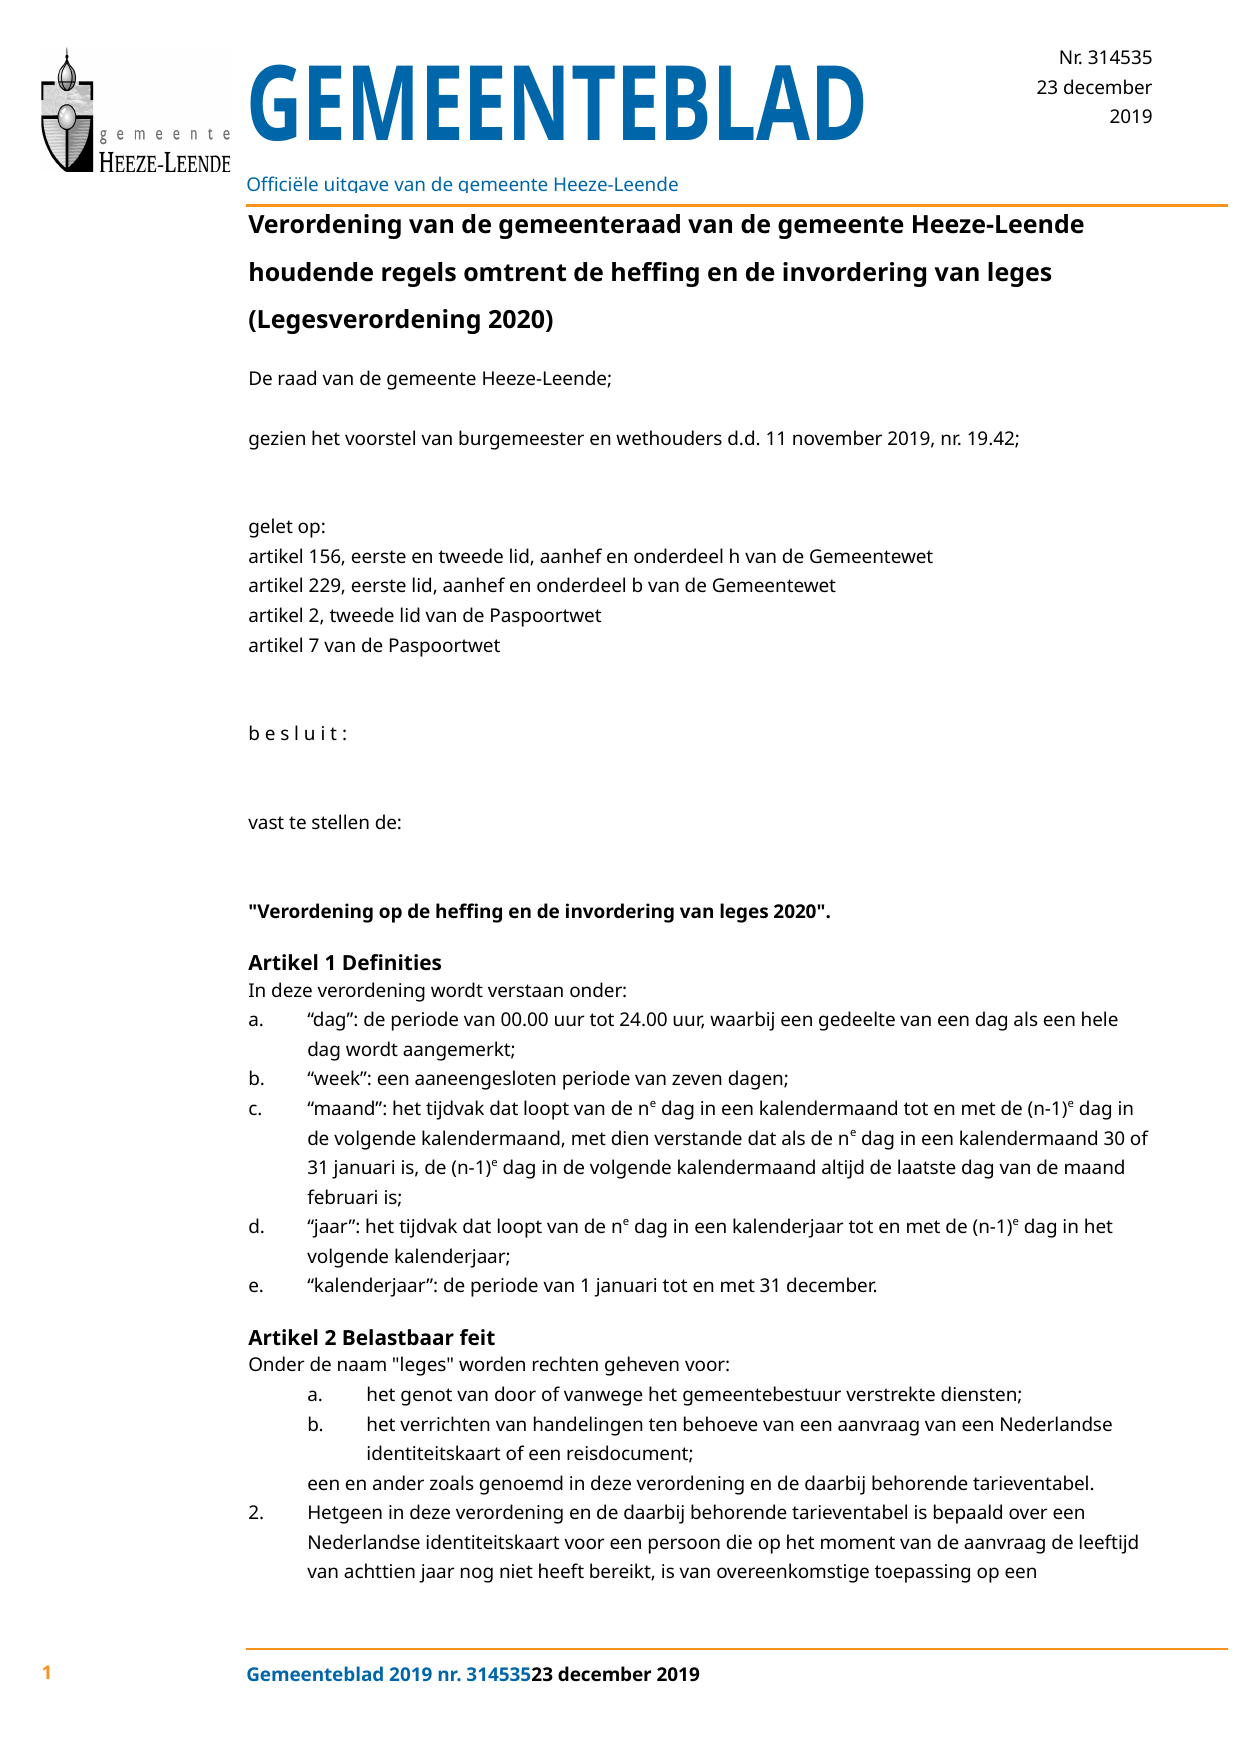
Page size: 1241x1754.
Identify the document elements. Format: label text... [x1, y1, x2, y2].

text artikel 229, eerste lid, aanhef en onderdeel b van de Gemeentewet [248, 573, 1152, 598]
text artikel 7 van de Paspoortwet [248, 632, 1152, 657]
text Artikel 1 Definities [248, 948, 1152, 977]
list “maand”: het tijdvak dat loopt van de ne dag in een kalendermaand tot en met de (n-1)e dag in de volgende kalendermaand, met dien verstande dat als de ne dag in een kalendermaand 30 of 31 januari is, de (n-1)e dag in de volgende kalendermaand altijd de laatste dag van de maand februari is; [248, 1095, 1152, 1210]
text "Verordening op de heffing en de invordering van leges 2020". [248, 898, 1152, 924]
text Onder de naam "leges" worden rechten geheven voor: [248, 1352, 1152, 1377]
text gelet op: [248, 513, 1152, 539]
text b e s l u i t : [248, 721, 1152, 746]
list “dag”: de periode van 00.00 uur tot 24.00 uur, waarbij een gedeelte van een dag als een hele dag wordt aangemerkt; [248, 1006, 1152, 1062]
list Hetgeen in deze verordening en de daarbij behorende tarieventabel is bepaald over een Nederlandse identiteitskaart voor een persoon die op het moment van de aanvraag de leeftijd van achttien jaar nog niet heeft bereikt, is van overeenkomstige toepassing op een [248, 1499, 1152, 1584]
text Verordening van de gemeenteraad van de gemeente Heeze-Leende houdende regels omtrent de heffing en de invordering van leges (Legesverordening 2020) [248, 207, 1152, 336]
list “kalenderjaar”: de periode van 1 januari tot en met 31 december. [248, 1273, 1152, 1298]
picture [41, 47, 231, 172]
text gezien het voorstel van burgemeester en wethouders d.d. 11 november 2019, nr. 19.42; [248, 425, 1152, 450]
text artikel 156, eerste en tweede lid, aanhef en onderdeel h van de Gemeentewet [248, 543, 1152, 569]
text vast te stellen de: [248, 809, 1152, 835]
list het verrichten van handelingen ten behoeve van een aanvraag van een Nederlandse identiteitskaart of een reisdocument; [307, 1411, 1152, 1466]
list “week”: een aaneengesloten periode van zeven dagen; [248, 1066, 1152, 1091]
text Artikel 2 Belastbaar feit [248, 1323, 1152, 1352]
list een en ander zoals genoemd in deze verordening en de daarbij behorende tarieventabel. [248, 1470, 1152, 1496]
list het genot van door of vanwege het gemeentebestuur verstrekte diensten; [307, 1381, 1152, 1407]
text artikel 2, tweede lid van de Paspoortwet [248, 602, 1152, 628]
text De raad van de gemeente Heeze-Leende; [248, 366, 1152, 391]
list “jaar”: het tijdvak dat loopt van de ne dag in een kalenderjaar tot en met de (n-1)e dag in het volgende kalenderjaar; [248, 1213, 1152, 1269]
text In deze verordening wordt verstaan onder: [248, 977, 1152, 1003]
